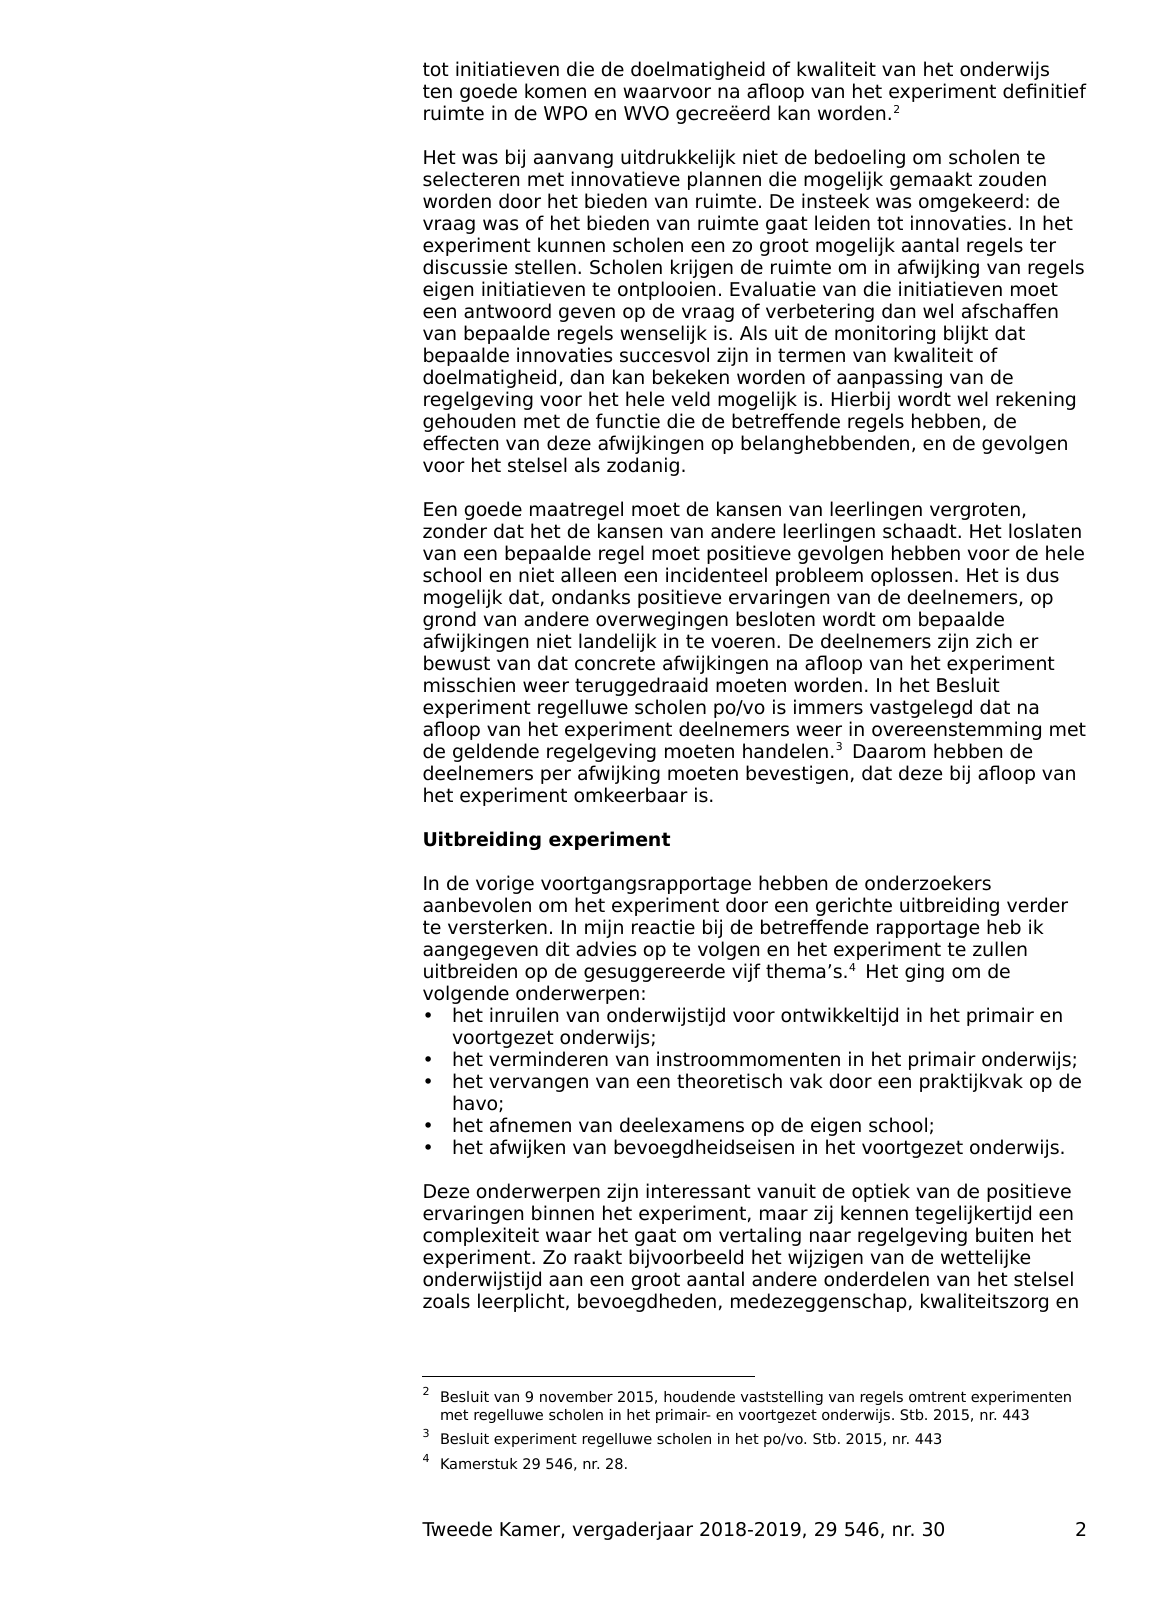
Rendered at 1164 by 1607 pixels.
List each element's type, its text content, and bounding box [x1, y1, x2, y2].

text Besluit experiment regelluwe scholen in het po/vo. Stb. 2015, nr. 443 [422, 1427, 1087, 1449]
text Het was bij aanvang uitdrukkelijk niet de bedoeling om scholen te selecteren met innovatieve plannen die mogelijk gemaakt zouden worden door het bieden van ruimte. De insteek was omgekeerd: de vraag was of het bieden van ruimte gaat leiden tot innovaties. In het experiment kunnen scholen een zo groot mogelijk aantal regels ter discussie stellen. Scholen krijgen de ruimte om in afwijking van regels eigen initiatieven te ontplooien. Evaluatie van die initiatieven moet een antwoord geven op de vraag of verbetering dan wel afschaffen van bepaalde regels wenselijk is. Als uit de monitoring blijkt dat bepaalde innovaties succesvol zijn in termen van kwaliteit of doelmatigheid, dan kan bekeken worden of aanpassing van de regelgeving voor het hele veld mogelijk is. Hierbij wordt wel rekening gehouden met de functie die de betreffende regels hebben, de effecten van deze afwijkingen op belanghebbenden, en de gevolgen voor het stelsel als zodanig. [422, 147, 1087, 477]
text tot initiatieven die de doelmatigheid of kwaliteit van het onderwijs ten goede komen en waarvoor na afloop van het experiment definitief ruimte in de WPO en WVO gecreëerd kan worden. [422, 59, 1087, 125]
text Deze onderwerpen zijn interessant vanuit de optiek van de positieve ervaringen binnen het experiment, maar zij kennen tegelijkertijd een complexiteit waar het gaat om vertaling naar regelgeving buiten het experiment. Zo raakt bijvoorbeeld het wijzigen van de wettelijke onderwijstijd aan een groot aantal andere onderdelen van het stelsel zoals leerplicht, bevoegdheden, medezeggenschap, kwaliteitszorg en [422, 1181, 1087, 1313]
text Besluit van 9 november 2015, houdende vaststelling van regels omtrent experimenten met regelluwe scholen in het primair- en voortgezet onderwijs. Stb. 2015, nr. 443 [422, 1385, 1087, 1424]
text • het verminderen van instroommomenten in het primair onderwijs; [422, 1049, 1087, 1071]
text • het afnemen van deelexamens op de eigen school; [422, 1115, 1087, 1137]
text • het afwijken van bevoegdheidseisen in het voortgezet onderwijs. [422, 1137, 1087, 1159]
subtitle Uitbreiding experiment [422, 829, 1087, 851]
text • het vervangen van een theoretisch vak door een praktijkvak op de havo; [422, 1071, 1087, 1115]
text Een goede maatregel moet de kansen van leerlingen vergroten, zonder dat het de kansen van andere leerlingen schaadt. Het loslaten van een bepaalde regel moet positieve gevolgen hebben voor de hele school en niet alleen een incidenteel probleem oplossen. Het is dus mogelijk dat, ondanks positieve ervaringen van de deelnemers, op grond van andere overwegingen besloten wordt om bepaalde afwijkingen niet landelijk in te voeren. De deelnemers zijn zich er bewust van dat concrete afwijkingen na afloop van het experiment misschien weer teruggedraaid moeten worden. In het Besluit experiment regelluwe scholen po/vo is immers vastgelegd dat na afloop van het experiment deelnemers weer in overeenstemming met de geldende regelgeving moeten handelen. Daarom hebben de deelnemers per afwijking moeten bevestigen, dat deze bij afloop van het experiment omkeerbaar is. [422, 499, 1087, 807]
text • het inruilen van onderwijstijd voor ontwikkeltijd in het primair en voortgezet onderwijs; [422, 1005, 1087, 1049]
text Kamerstuk 29 546, nr. 28. [422, 1452, 1087, 1474]
text In de vorige voortgangsrapportage hebben de onderzoekers aanbevolen om het experiment door een gerichte uitbreiding verder te versterken. In mijn reactie bij de betreffende rapportage heb ik aangegeven dit advies op te volgen en het experiment te zullen uitbreiden op de gesuggereerde vijf thema’s. Het ging om de volgende onderwerpen: [422, 873, 1087, 1005]
